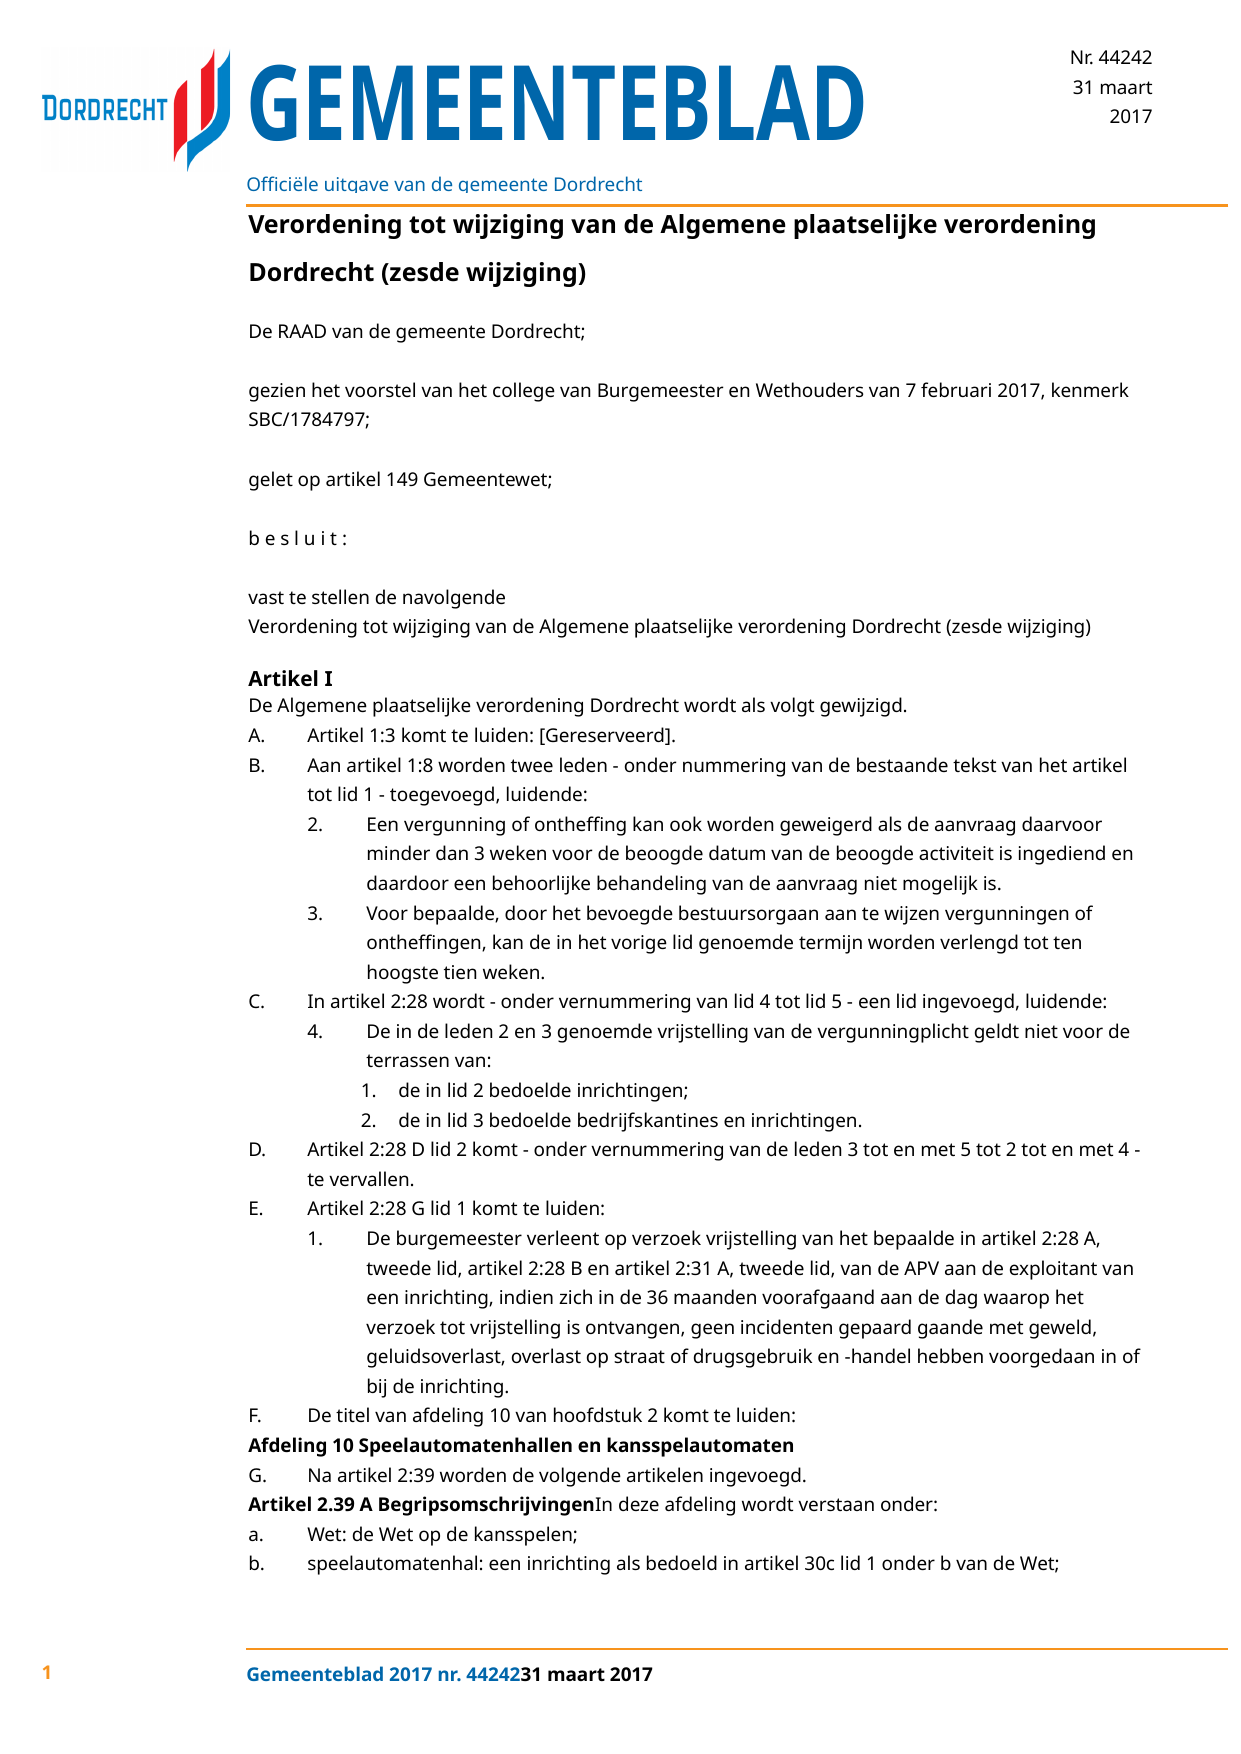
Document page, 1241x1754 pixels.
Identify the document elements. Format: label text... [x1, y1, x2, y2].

list Aan artikel 1:8 worden twee leden - onder nummering van de bestaande tekst van het artikel tot lid 1 - toegevoegd, luidende: [248, 752, 1152, 807]
list de in lid 2 bedoelde inrichtingen; [361, 1077, 1152, 1103]
list Voor bepaalde, door het bevoegde bestuursorgaan aan te wijzen vergunningen of ontheffingen, kan de in het vorige lid genoemde termijn worden verlengd tot ten hoogste tien weken. [307, 900, 1152, 984]
text De RAAD van de gemeente Dordrecht; [248, 318, 1152, 344]
text Afdeling 10 Speelautomatenhallen en kansspelautomaten [248, 1432, 1152, 1458]
list speelautomatenhal: een inrichting als bedoeld in artikel 30c lid 1 onder b van de Wet; [248, 1551, 1152, 1576]
list Na artikel 2:39 worden de volgende artikelen ingevoegd. [248, 1462, 1152, 1487]
text De Algemene plaatselijke verordening Dordrecht wordt als volgt gewijzigd. [248, 693, 1152, 718]
text Verordening tot wijziging van de Algemene plaatselijke verordening Dordrecht (zesde wijziging) [248, 614, 1152, 639]
list Wet: de Wet op de kansspelen; [248, 1521, 1152, 1547]
list Artikel 2:28 D lid 2 komt - onder vernummering van de leden 3 tot en met 5 tot 2 tot en met 4 - te vervallen. [248, 1136, 1152, 1192]
list De titel van afdeling 10 van hoofdstuk 2 komt te luiden: [248, 1403, 1152, 1428]
text Verordening tot wijziging van de Algemene plaatselijke verordening Dordrecht (zesde wijziging) [248, 207, 1152, 288]
text Artikel I [248, 664, 1152, 693]
list Artikel 2:28 G lid 1 komt te luiden: [248, 1196, 1152, 1221]
list Een vergunning of ontheffing kan ook worden geweigerd als de aanvraag daarvoor minder dan 3 weken voor de beoogde datum van de beoogde activiteit is ingediend en daardoor een behoorlijke behandeling van de aanvraag niet mogelijk is. [307, 811, 1152, 896]
text b e s l u i t : [248, 525, 1152, 551]
list In artikel 2:28 wordt - onder vernummering van lid 4 tot lid 5 - een lid ingevoegd, luidende: [248, 988, 1152, 1014]
list De in de leden 2 en 3 genoemde vrijstelling van de vergunningplicht geldt niet voor de terrassen van: [307, 1018, 1152, 1073]
list Artikel 1:3 komt te luiden: [Gereserveerd]. [248, 722, 1152, 748]
list de in lid 3 bedoelde bedrijfskantines en inrichtingen. [361, 1107, 1152, 1132]
text gezien het voorstel van het college van Burgemeester en Wethouders van 7 februari 2017, kenmerk SBC/1784797; [248, 377, 1152, 432]
list De burgemeester verleent op verzoek vrijstelling van het bepaalde in artikel 2:28 A, tweede lid, artikel 2:28 B en artikel 2:31 A, tweede lid, van de APV aan de exploitant van een inrichting, indien zich in de 36 maanden voorafgaand aan de dag waarop het verzoek tot vrijstelling is ontvangen, geen incidenten gepaard gaande met geweld, geluidsoverlast, overlast op straat of drugsgebruik en -handel hebben voorgedaan in of bij de inrichting. [307, 1225, 1152, 1399]
text gelet op artikel 149 Gemeentewet; [248, 466, 1152, 492]
picture [41, 47, 231, 172]
text Artikel 2.39 A BegripsomschrijvingenIn deze afdeling wordt verstaan onder: [248, 1491, 1152, 1517]
text vast te stellen de navolgende [248, 584, 1152, 610]
